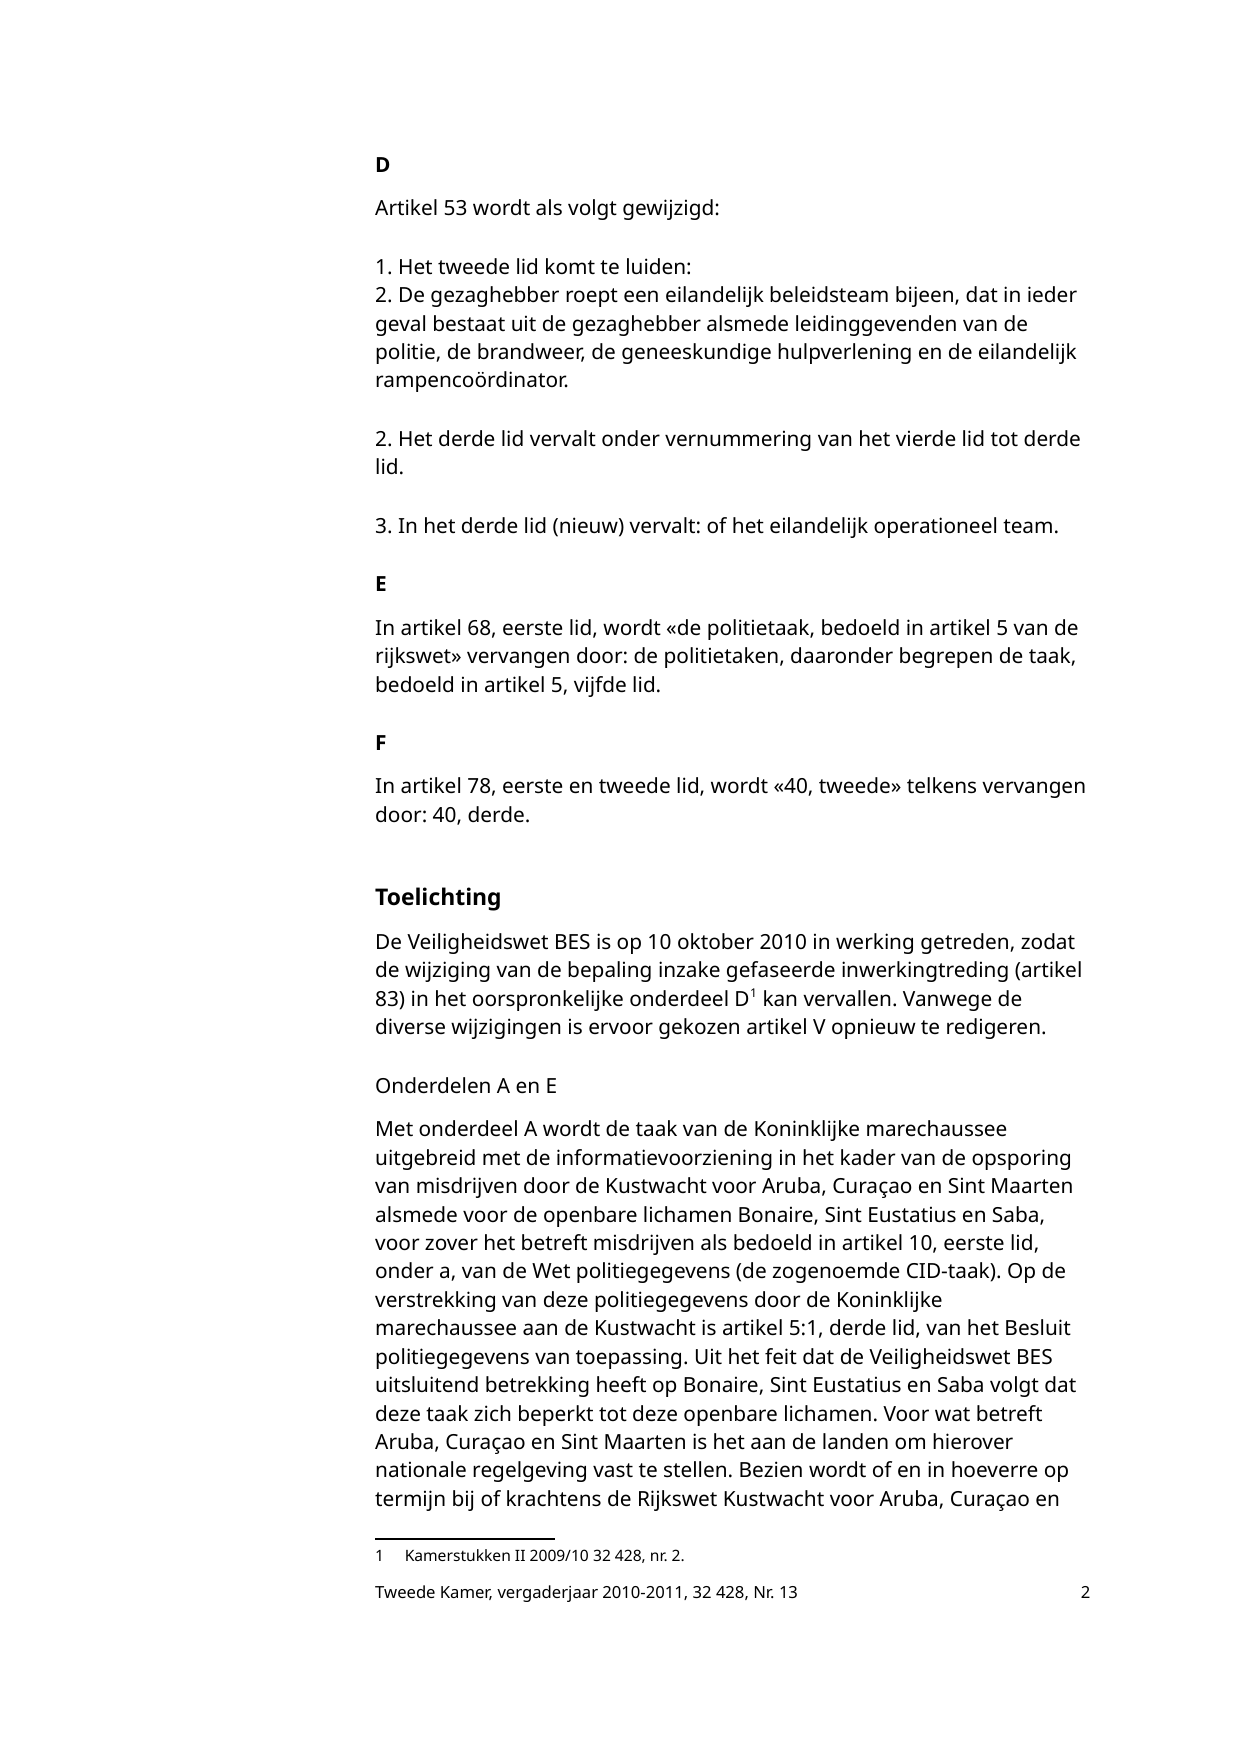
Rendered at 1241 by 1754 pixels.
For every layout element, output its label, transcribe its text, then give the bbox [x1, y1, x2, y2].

text Met onderdeel A wordt de taak van de Koninklijke marechaussee uitgebreid met de informatievoorziening in het kader van de opsporing van misdrijven door de Kustwacht voor Aruba, Curaçao en Sint Maarten alsmede voor de openbare lichamen Bonaire, Sint Eustatius en Saba, voor zover het betreft misdrijven als bedoeld in artikel 10, eerste lid, onder a, van de Wet politiegegevens (de zogenoemde CID-taak). Op de verstrekking van deze politiegegevens door de Koninklijke marechaussee aan de Kustwacht is artikel 5:1, derde lid, van het Besluit politiegegevens van toepassing. Uit het feit dat de Veiligheidswet BES uitsluitend betrekking heeft op Bonaire, Sint Eustatius en Saba volgt dat deze taak zich beperkt tot deze openbare lichamen. Voor wat betreft Aruba, Curaçao en Sint Maarten is het aan de landen om hierover nationale regelgeving vast te stellen. Bezien wordt of en in hoeverre op termijn bij of krachtens de Rijkswet Kustwacht voor Aruba, Curaçao en [375, 1114, 1090, 1512]
text Onderdelen A en E [375, 1071, 1090, 1099]
text Kamerstukken II 2009/10 32 428, nr. 2. [375, 1538, 1090, 1566]
text In artikel 68, eerste lid, wordt «de politietaak, bedoeld in artikel 5 van de rijkswet» vervangen door: de politietaken, daaronder begrepen de taak, bedoeld in artikel 5, vijfde lid. [375, 613, 1090, 698]
text De Veiligheidswet BES is op 10 oktober 2010 in werking getreden, zodat de wijziging van de bepaling inzake gefaseerde inwerkingtreding (artikel 83) in het oorspronkelijke onderdeel D kan vervallen. Vanwege de diverse wijzigingen is ervoor gekozen artikel V opnieuw te redigeren. [375, 927, 1090, 1041]
text D [375, 150, 1090, 178]
subtitle Toelichting [375, 881, 1090, 912]
text Artikel 53 wordt als volgt gewijzigd: [375, 193, 1090, 222]
text In artikel 78, eerste en tweede lid, wordt «40, tweede» telkens vervangen door: 40, derde. [375, 772, 1090, 828]
text E [375, 569, 1090, 598]
text 1. Het tweede lid komt te luiden: [375, 252, 1090, 280]
text 3. In het derde lid (nieuw) vervalt: of het eilandelijk operationeel team. [375, 511, 1090, 539]
text 2. De gezaghebber roept een eilandelijk beleidsteam bijeen, dat in ieder geval bestaat uit de gezaghebber alsmede leidinggevenden van de politie, de brandweer, de geneeskundige hulpverlening en de eilandelijk rampencoördinator. [375, 280, 1090, 394]
text 2. Het derde lid vervalt onder vernummering van het vierde lid tot derde lid. [375, 424, 1090, 481]
text F [375, 728, 1090, 757]
